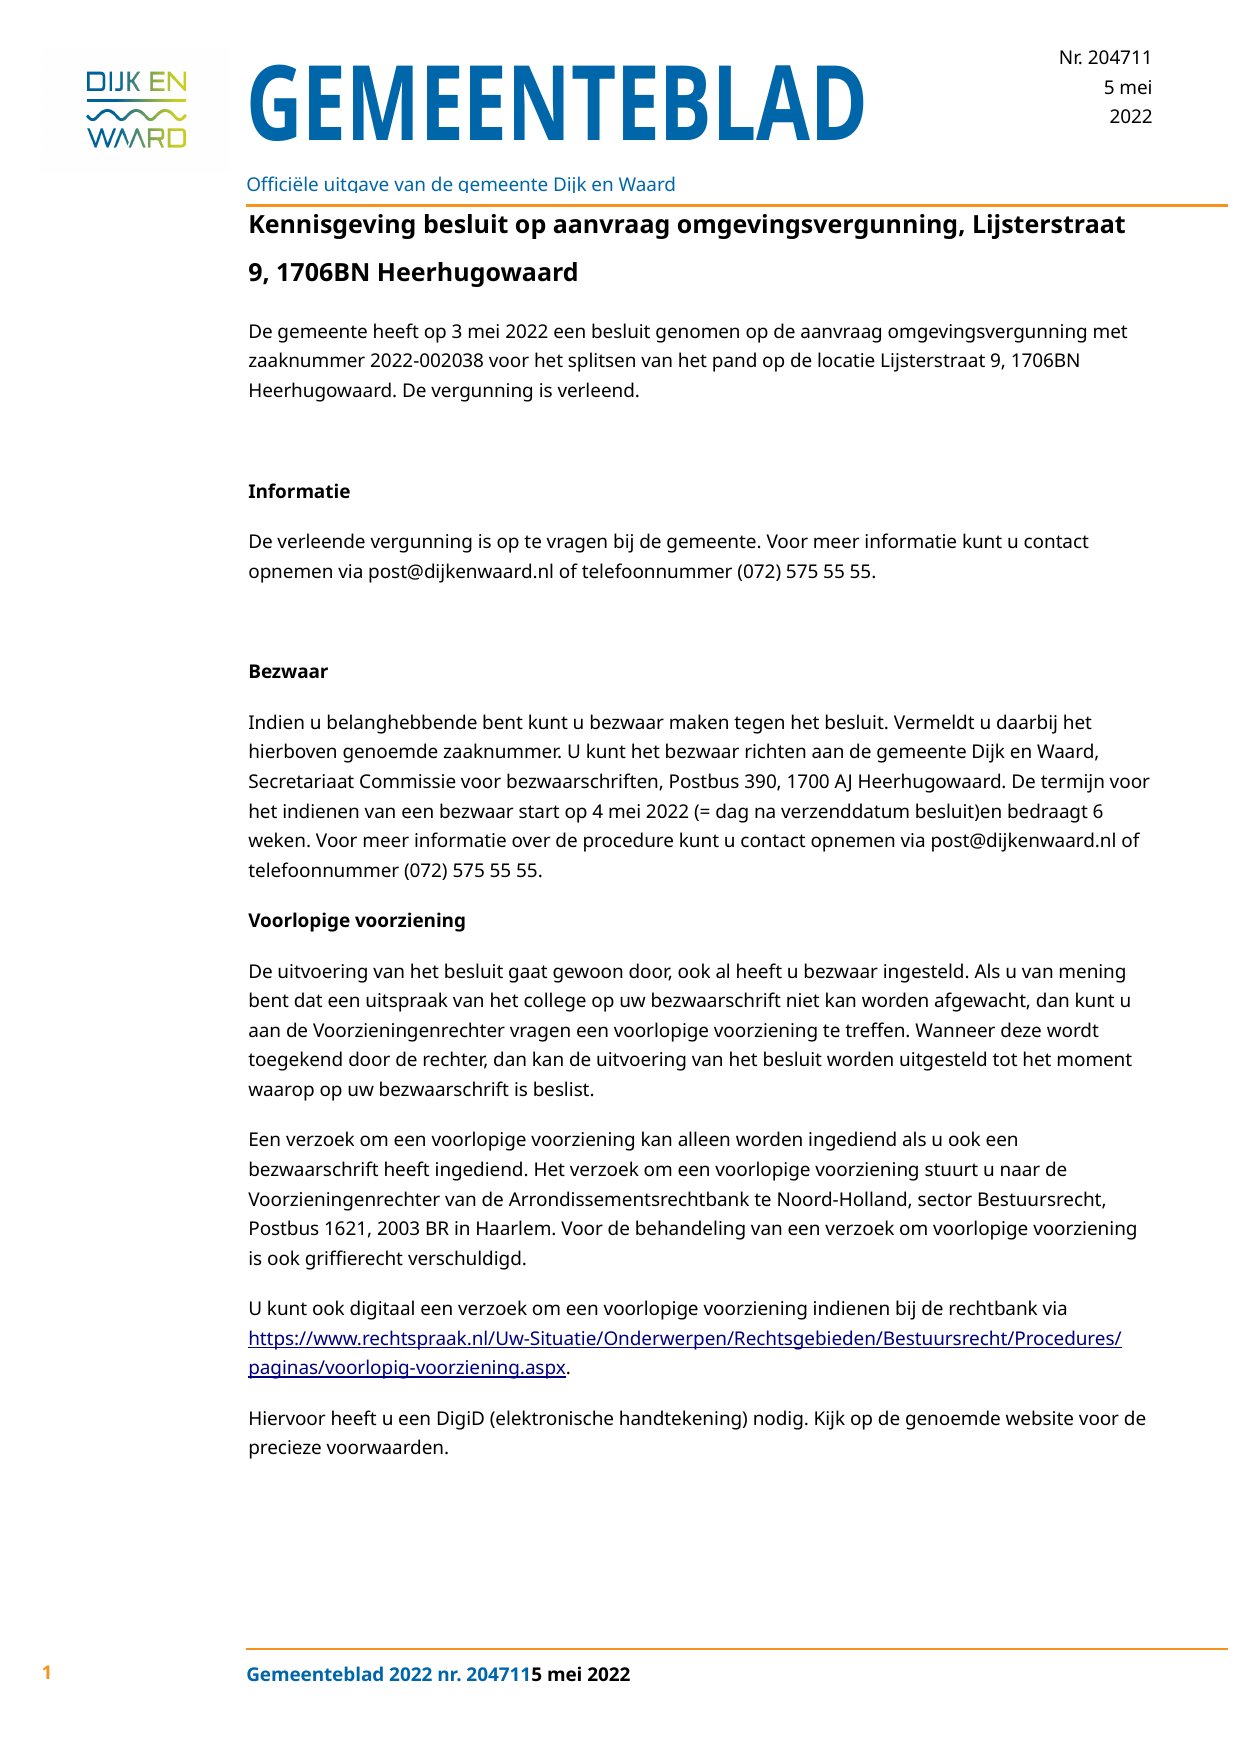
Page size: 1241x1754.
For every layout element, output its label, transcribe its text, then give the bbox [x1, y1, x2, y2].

text Hiervoor heeft u een DigiD (elektronische handtekening) nodig. Kijk op de genoemde website voor de precieze voorwaarden. [248, 1405, 1152, 1460]
text Voorlopige voorziening [248, 907, 1152, 933]
text Bezwaar [248, 659, 1152, 684]
text Informatie [248, 478, 1152, 504]
text De gemeente heeft op 3 mei 2022 een besluit genomen op de aanvraag omgevingsvergunning met zaaknummer 2022-002038 voor het splitsen van het pand op de locatie Lijsterstraat 9, 1706BN Heerhugowaard. De vergunning is verleend. [248, 318, 1152, 403]
text De verleende vergunning is op te vragen bij de gemeente. Voor meer informatie kunt u contact opnemen via post@dijkenwaard.nl of telefoonnummer (072) 575 55 55. [248, 528, 1152, 584]
text Een verzoek om een voorlopige voorziening kan alleen worden ingediend als u ook een bezwaarschrift heeft ingediend. Het verzoek om een voorlopige voorziening stuurt u naar de Voorzieningenrechter van de Arrondissementsrechtbank te Noord-Holland, sector Bestuursrecht, Postbus 1621, 2003 BR in Haarlem. Voor de behandeling van een verzoek om voorlopige voorziening is ook griffierecht verschuldigd. [248, 1127, 1152, 1271]
text Kennisgeving besluit op aanvraag omgevingsvergunning, Lijsterstraat 9, 1706BN Heerhugowaard [248, 207, 1152, 288]
text De uitvoering van het besluit gaat gewoon door, ook al heeft u bezwaar ingesteld. Als u van mening bent dat een uitspraak van het college op uw bezwaarschrift niet kan worden afgewacht, dan kunt u aan de Voorzieningenrechter vragen een voorlopige voorziening te treffen. Wanneer deze wordt toegekend door de rechter, dan kan de uitvoering van het besluit worden uitgesteld tot het moment waarop op uw bezwaarschrift is beslist. [248, 958, 1152, 1102]
text Indien u belanghebbende bent kunt u bezwaar maken tegen het besluit. Vermeldt u daarbij het hierboven genoemde zaaknummer. U kunt het bezwaar richten aan de gemeente Dijk en Waard, Secretariaat Commissie voor bezwaarschriften, Postbus 390, 1700 AJ Heerhugowaard. De termijn voor het indienen van een bezwaar start op 4 mei 2022 (= dag na verzenddatum besluit)en bedraagt 6 weken. Voor meer informatie over de procedure kunt u contact opnemen via post@dijkenwaard.nl of telefoonnummer (072) 575 55 55. [248, 709, 1152, 883]
picture [41, 47, 231, 172]
text U kunt ook digitaal een verzoek om een voorlopige voorziening indienen bij de rechtbank via https://www.rechtspraak.nl/Uw-Situatie/Onderwerpen/Rechtsgebieden/Bestuursrecht/Procedures/paginas/voorlopig-voorziening.aspx. [248, 1295, 1152, 1380]
